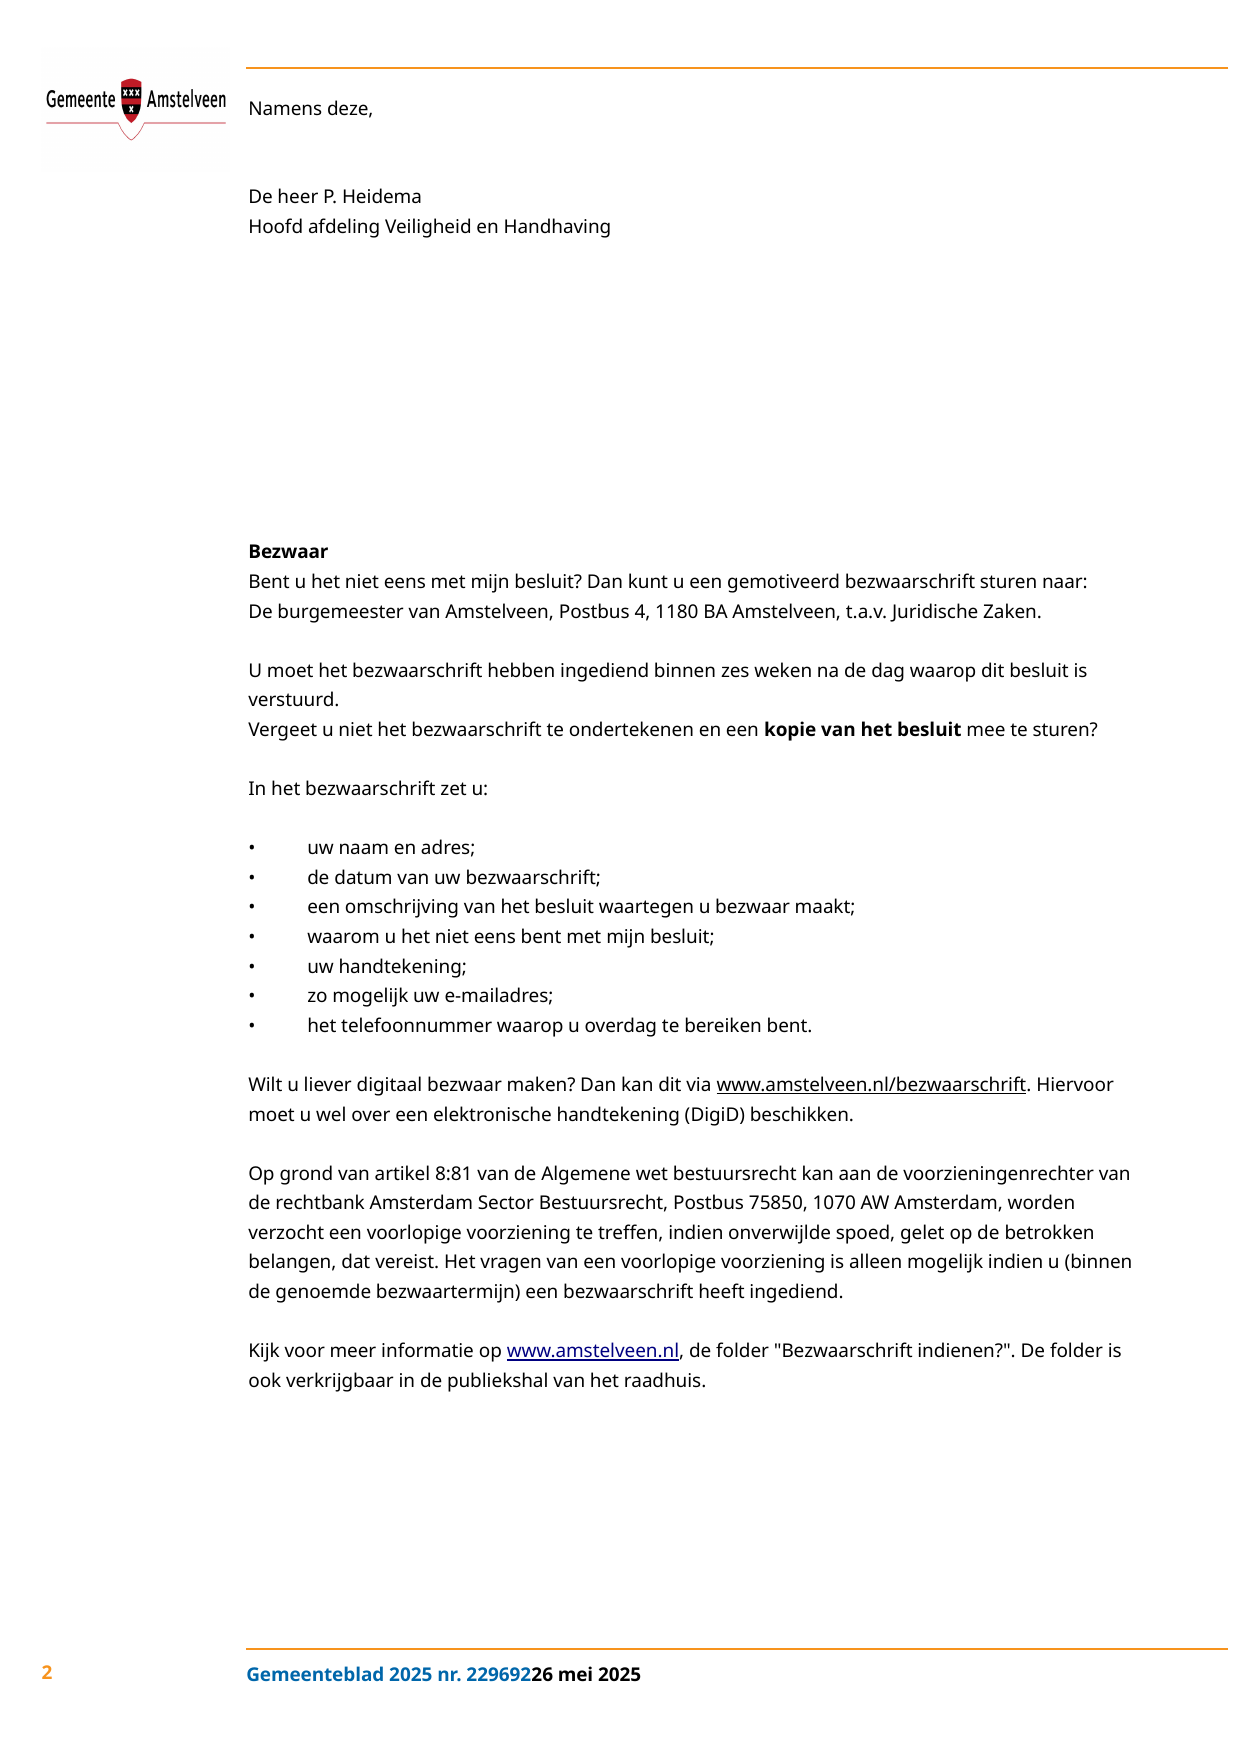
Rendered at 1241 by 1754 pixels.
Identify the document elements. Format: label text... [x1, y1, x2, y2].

text Hoofd afdeling Veiligheid en Handhaving [248, 213, 1152, 239]
text Namens deze, [248, 95, 1152, 121]
text De heer P. Heidema [248, 183, 1152, 209]
picture [41, 47, 231, 172]
table_header Bezwaar Bent u het niet eens met mijn besluit? Dan kunt u een gemotiveerd bezwaarschrift sturen naar: De burgemeester van Amstelveen, Postbus 4, 1180 BA Amstelveen, t.a.v. Juridische Zaken. U moet het bezwaarschrift hebben ingediend binnen zes weken na de dag waarop dit besluit is verstuurd. Vergeet u niet het bezwaarschrift te ondertekenen en een kopie van het besluit mee te sturen? In het bezwaarschrift zet u: uw naam en adres; de datum van uw bezwaarschrift; een omschrijving van het besluit waartegen u bezwaar maakt; waarom u het niet eens bent met mijn besluit; uw handtekening; zo mogelijk uw e-mailadres; het telefoonnummer waarop u overdag te bereiken bent. Wilt u liever digitaal bezwaar maken? Dan kan dit via www.amstelveen.nl/bezwaarschrift. Hiervoor moet u wel over een elektronische handtekening (DigiD) beschikken. Op grond van artikel 8:81 van de Algemene wet bestuursrecht kan aan de voorzieningenrechter van de rechtbank Amsterdam Sector Bestuursrecht, Postbus 75850, 1070 AW Amsterdam, worden verzocht een voorlopige voorziening te treffen, indien onverwijlde spoed, gelet op de betrokken belangen, dat vereist. Het vragen van een voorlopige voorziening is alleen mogelijk indien u (binnen de genoemde bezwaartermijn) een bezwaarschrift heeft ingediend. Kijk voor meer informatie op www.amstelveen.nl, de folder "Bezwaarschrift indienen?". De folder is ook verkrijgbaar in de publiekshal van het raadhuis. [248, 539, 1152, 1422]
